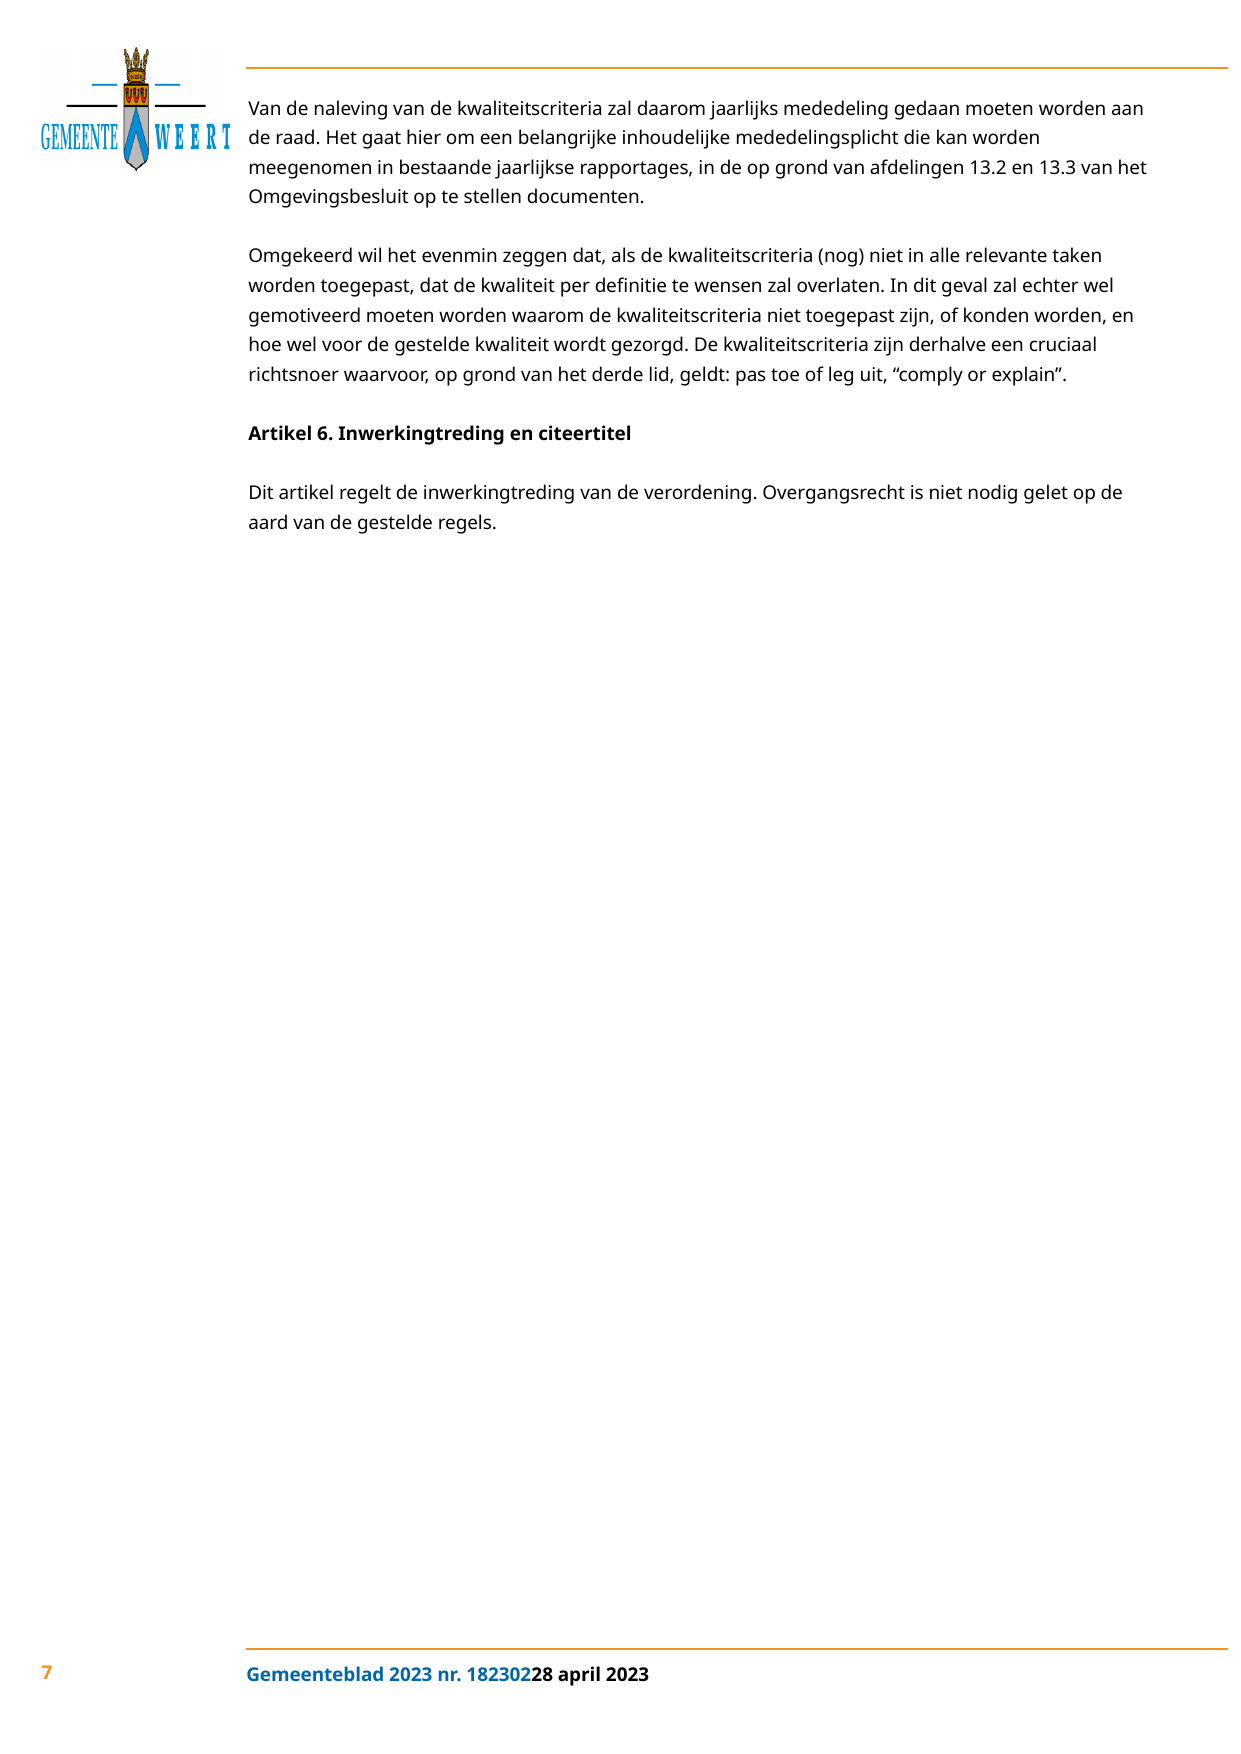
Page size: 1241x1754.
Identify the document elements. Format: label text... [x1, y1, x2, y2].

text Artikel 6. Inwerkingtreding en citeertitel [248, 420, 1152, 446]
text Omgekeerd wil het evenmin zeggen dat, als de kwaliteitscriteria (nog) niet in alle relevante taken worden toegepast, dat de kwaliteit per definitie te wensen zal overlaten. In dit geval zal echter wel gemotiveerd moeten worden waarom de kwaliteitscriteria niet toegepast zijn, of konden worden, en hoe wel voor de gestelde kwaliteit wordt gezorgd. De kwaliteitscriteria zijn derhalve een cruciaal richtsnoer waarvoor, op grond van het derde lid, geldt: pas toe of leg uit, “comply or explain”. [248, 243, 1152, 387]
text Van de naleving van de kwaliteitscriteria zal daarom jaarlijks mededeling gedaan moeten worden aan de raad. Het gaat hier om een belangrijke inhoudelijke mededelingsplicht die kan worden meegenomen in bestaande jaarlijkse rapportages, in de op grond van afdelingen 13.2 en 13.3 van het Omgevingsbesluit op te stellen documenten. [248, 95, 1152, 209]
text Dit artikel regelt de inwerkingtreding van de verordening. Overgangsrecht is niet nodig gelet op de aard van de gestelde regels. [248, 479, 1152, 535]
picture [41, 47, 231, 172]
